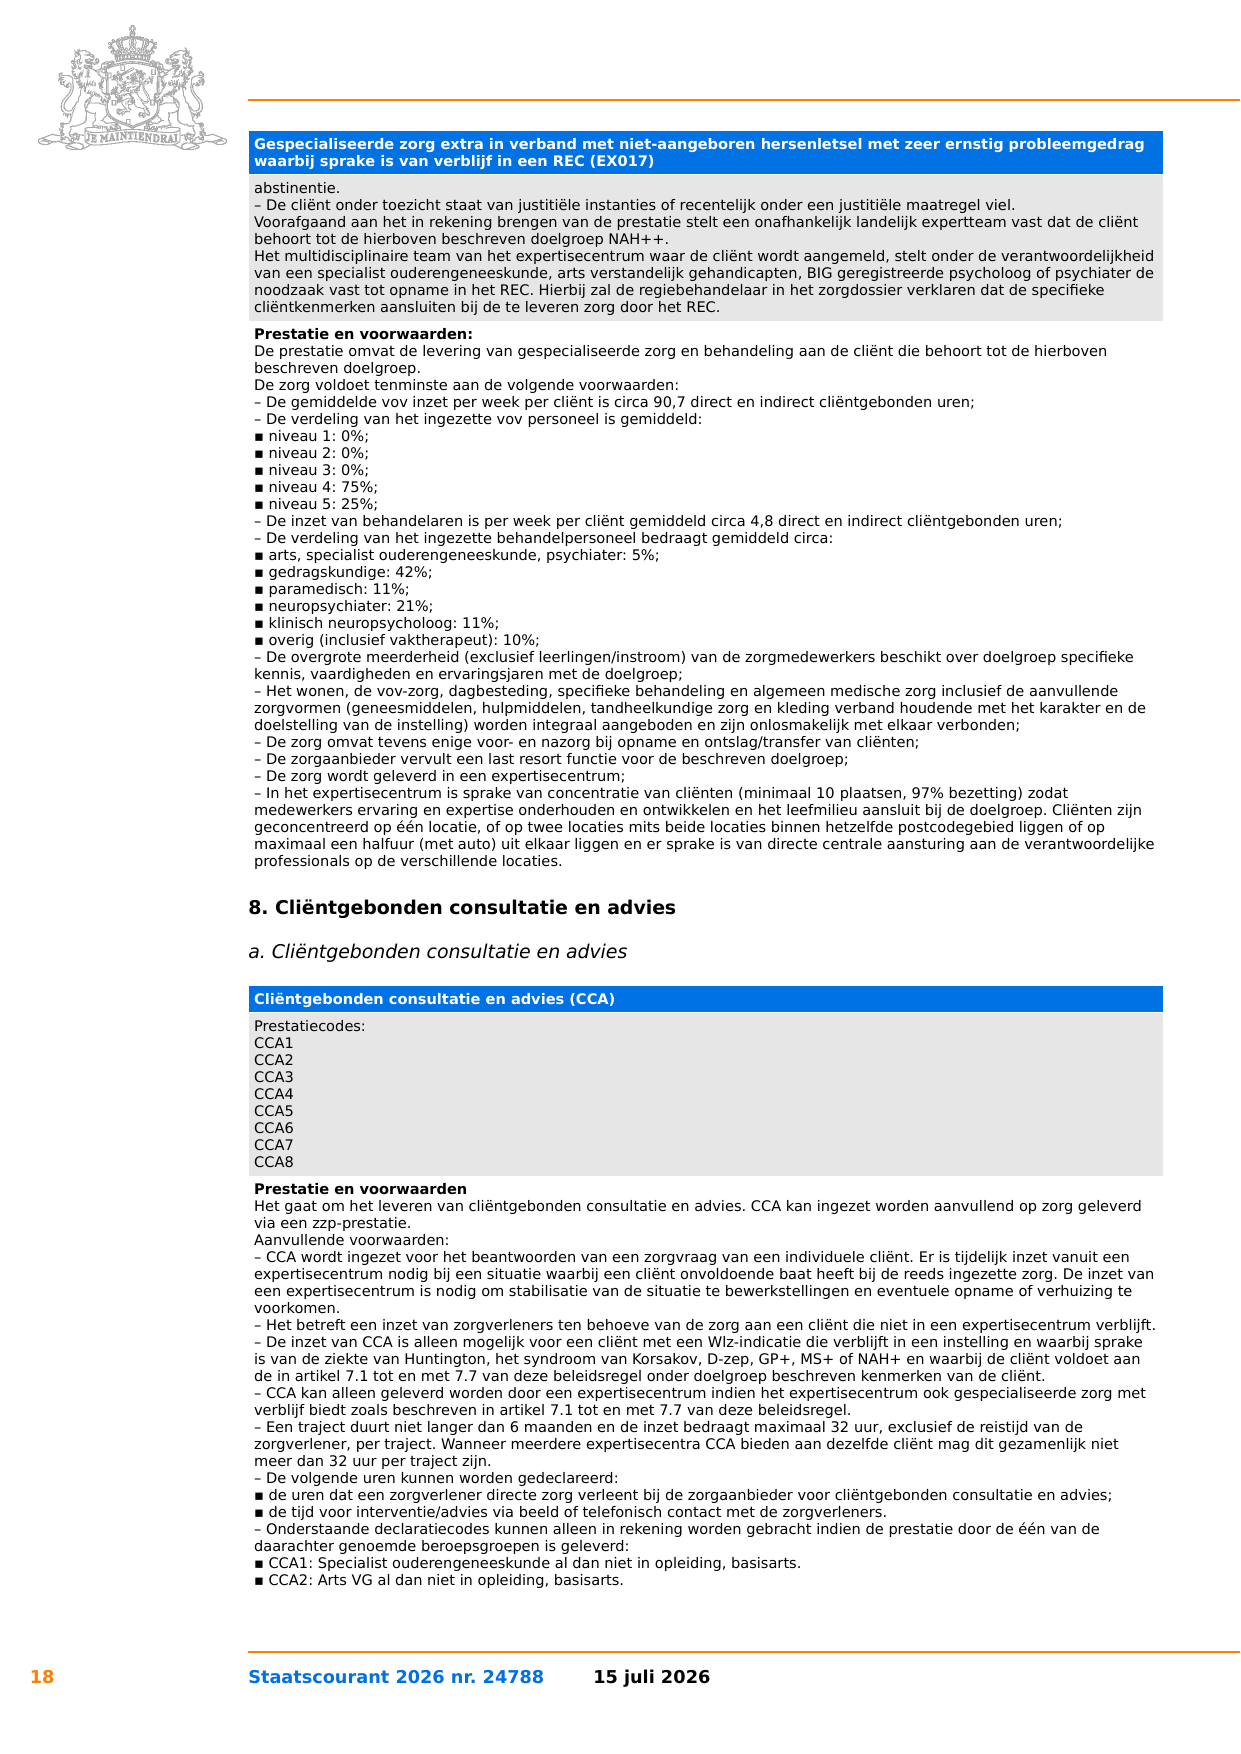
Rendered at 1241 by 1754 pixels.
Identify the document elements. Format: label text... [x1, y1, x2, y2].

table_cell Prestatie en voorwaarden: De prestatie omvat de levering van gespecialiseerde zorg en behandeling aan de cliënt die behoort tot de hierboven beschreven doelgroep. De zorg voldoet tenminste aan de volgende voorwaarden: – De gemiddelde vov inzet per week per cliënt is circa 90,7 direct en indirect cliëntgebonden uren; – De verdeling van het ingezette vov personeel is gemiddeld: ▪ niveau 1: 0%; ▪ niveau 2: 0%; ▪ niveau 3: 0%; ▪ niveau 4: 75%; ▪ niveau 5: 25%; – De inzet van behandelaren is per week per cliënt gemiddeld circa 4,8 direct en indirect cliëntgebonden uren; – De verdeling van het ingezette behandelpersoneel bedraagt gemiddeld circa: ▪ arts, specialist ouderengeneeskunde, psychiater: 5%; ▪ gedragskundige: 42%; ▪ paramedisch: 11%; ▪ neuropsychiater: 21%; ▪ klinisch neuropsycholoog: 11%; ▪ overig (inclusief vaktherapeut): 10%; – De overgrote meerderheid (exclusief leerlingen/instroom) van de zorgmedewerkers beschikt over doelgroep specifieke kennis, vaardigheden en ervaringsjaren met de doelgroep; – Het wonen, de vov-zorg, dagbesteding, specifieke behandeling en algemeen medische zorg inclusief de aanvullende zorgvormen (geneesmiddelen, hulpmiddelen, tandheelkundige zorg en kleding verband houdende met het karakter en de doelstelling van de instelling) worden integraal aangeboden en zijn onlosmakelijk met elkaar verbonden; – De zorg omvat tevens enige voor- en nazorg bij opname en ontslag/transfer van cliënten; – De zorgaanbieder vervult een last resort functie voor de beschreven doelgroep; – De zorg wordt geleverd in een expertisecentrum; – In het expertisecentrum is sprake van concentratie van cliënten (minimaal 10 plaatsen, 97% bezetting) zodat medewerkers ervaring en expertise onderhouden en ontwikkelen en het leefmilieu aansluit bij de doelgroep. Cliënten zijn geconcentreerd op één locatie, of op twee locaties mits beide locaties binnen hetzelfde postcodegebied liggen of op maximaal een halfuur (met auto) uit elkaar liggen en er sprake is van directe centrale aansturing aan de verantwoordelijke professionals op de verschillende locaties. [249, 322, 1163, 874]
table_cell Prestatiecodes: CCA1 CCA2 CCA3 CCA4 CCA5 CCA6 CCA7 CCA8 [249, 1013, 1163, 1176]
table_cell abstinentie. – De cliënt onder toezicht staat van justitiële instanties of recentelijk onder een justitiële maatregel viel. Voorafgaand aan het in rekening brengen van de prestatie stelt een onafhankelijk landelijk expertteam vast dat de cliënt behoort tot de hierboven beschreven doelgroep NAH++. Het multidisciplinaire team van het expertisecentrum waar de cliënt wordt aangemeld, stelt onder de verantwoordelijkheid van een specialist ouderengeneeskunde, arts verstandelijk gehandicapten, BIG geregistreerde psycholoog of psychiater de noodzaak vast tot opname in het REC. Hierbij zal de regiebehandelaar in het zorgdossier verklaren dat de specifieke cliëntkenmerken aansluiten bij de te leveren zorg door het REC. [249, 175, 1163, 321]
table_header Cliëntgebonden consultatie en advies (CCA) [249, 986, 1163, 1012]
picture [38, 25, 227, 150]
table_header Gespecialiseerde zorg extra in verband met niet-aangeboren hersenletsel met zeer ernstig probleemgedrag waarbij sprake is van verblijf in een REC (EX017) [249, 131, 1163, 174]
subtitle 8. Cliëntgebonden consultatie en advies [248, 897, 1163, 919]
table_cell Prestatie en voorwaarden Het gaat om het leveren van cliëntgebonden consultatie en advies. CCA kan ingezet worden aanvullend op zorg geleverd via een zzp-prestatie. Aanvullende voorwaarden: – CCA wordt ingezet voor het beantwoorden van een zorgvraag van een individuele cliënt. Er is tijdelijk inzet vanuit een expertisecentrum nodig bij een situatie waarbij een cliënt onvoldoende baat heeft bij de reeds ingezette zorg. De inzet van een expertisecentrum is nodig om stabilisatie van de situatie te bewerkstellingen en eventuele opname of verhuizing te voorkomen. – Het betreft een inzet van zorgverleners ten behoeve van de zorg aan een cliënt die niet in een expertisecentrum verblijft. – De inzet van CCA is alleen mogelijk voor een cliënt met een Wlz-indicatie die verblijft in een instelling en waarbij sprake is van de ziekte van Huntington, het syndroom van Korsakov, D-zep, GP+, MS+ of NAH+ en waarbij de cliënt voldoet aan de in artikel 7.1 tot en met 7.7 van deze beleidsregel onder doelgroep beschreven kenmerken van de cliënt. – CCA kan alleen geleverd worden door een expertisecentrum indien het expertisecentrum ook gespecialiseerde zorg met verblijf biedt zoals beschreven in artikel 7.1 tot en met 7.7 van deze beleidsregel. – Een traject duurt niet langer dan 6 maanden en de inzet bedraagt maximaal 32 uur, exclusief de reistijd van de zorgverlener, per traject. Wanneer meerdere expertisecentra CCA bieden aan dezelfde cliënt mag dit gezamenlijk niet meer dan 32 uur per traject zijn. – De volgende uren kunnen worden gedeclareerd: ▪ de uren dat een zorgverlener directe zorg verleent bij de zorgaanbieder voor cliëntgebonden consultatie en advies; ▪ de tijd voor interventie/advies via beeld of telefonisch contact met de zorgverleners. – Onderstaande declaratiecodes kunnen alleen in rekening worden gebracht indien de prestatie door de één van de daarachter genoemde beroepsgroepen is geleverd: ▪ CCA1: Specialist ouderengeneeskunde al dan niet in opleiding, basisarts. ▪ CCA2: Arts VG al dan niet in opleiding, basisarts. [249, 1177, 1163, 1593]
subtitle a. Cliëntgebonden consultatie en advies [248, 941, 1163, 963]
